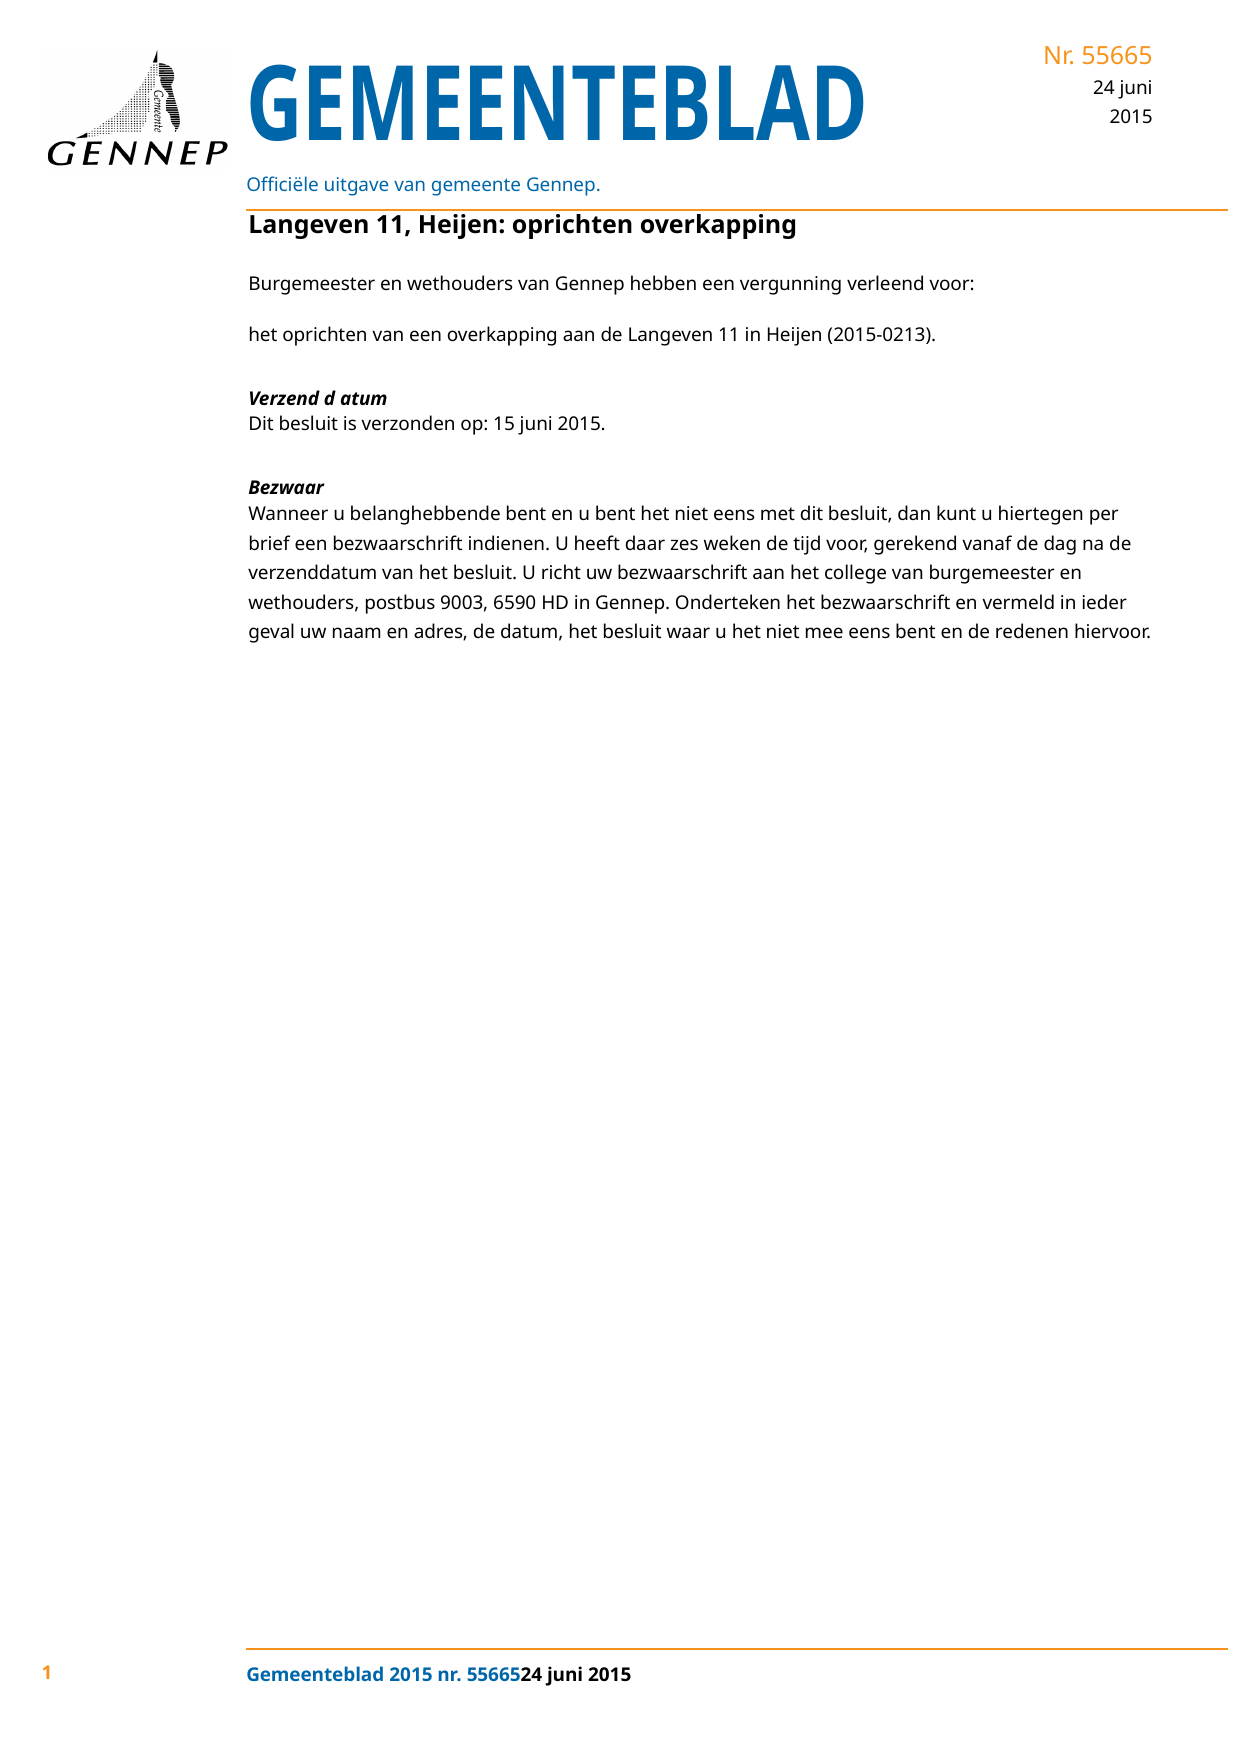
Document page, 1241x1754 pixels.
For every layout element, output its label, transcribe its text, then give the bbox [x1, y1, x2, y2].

text Wanneer u belanghebbende bent en u bent het niet eens met dit besluit, dan kunt u hiertegen per brief een bezwaarschrift indienen. U heeft daar zes weken de tijd voor, gerekend vanaf de dag na de verzenddatum van het besluit. U richt uw bezwaarschrift aan het college van burgemeester en wethouders, postbus 9003, 6590 HD in Gennep. Onderteken het bezwaarschrift en vermeld in ieder geval uw naam en adres, de datum, het besluit waar u het niet mee eens bent en de redenen hiervoor. [248, 500, 1152, 644]
text Burgemeester en wethouders van Gennep hebben een vergunning verleend voor: [248, 270, 1152, 296]
text Langeven 11, Heijen: oprichten overkapping [248, 211, 1152, 241]
text Verzend d atum [248, 385, 1152, 410]
picture [41, 47, 231, 172]
text Bezwaar [248, 474, 1152, 500]
text het oprichten van een overkapping aan de Langeven 11 in Heijen (2015-0213). [248, 321, 1152, 346]
text Dit besluit is verzonden op: 15 juni 2015. [248, 410, 1152, 436]
